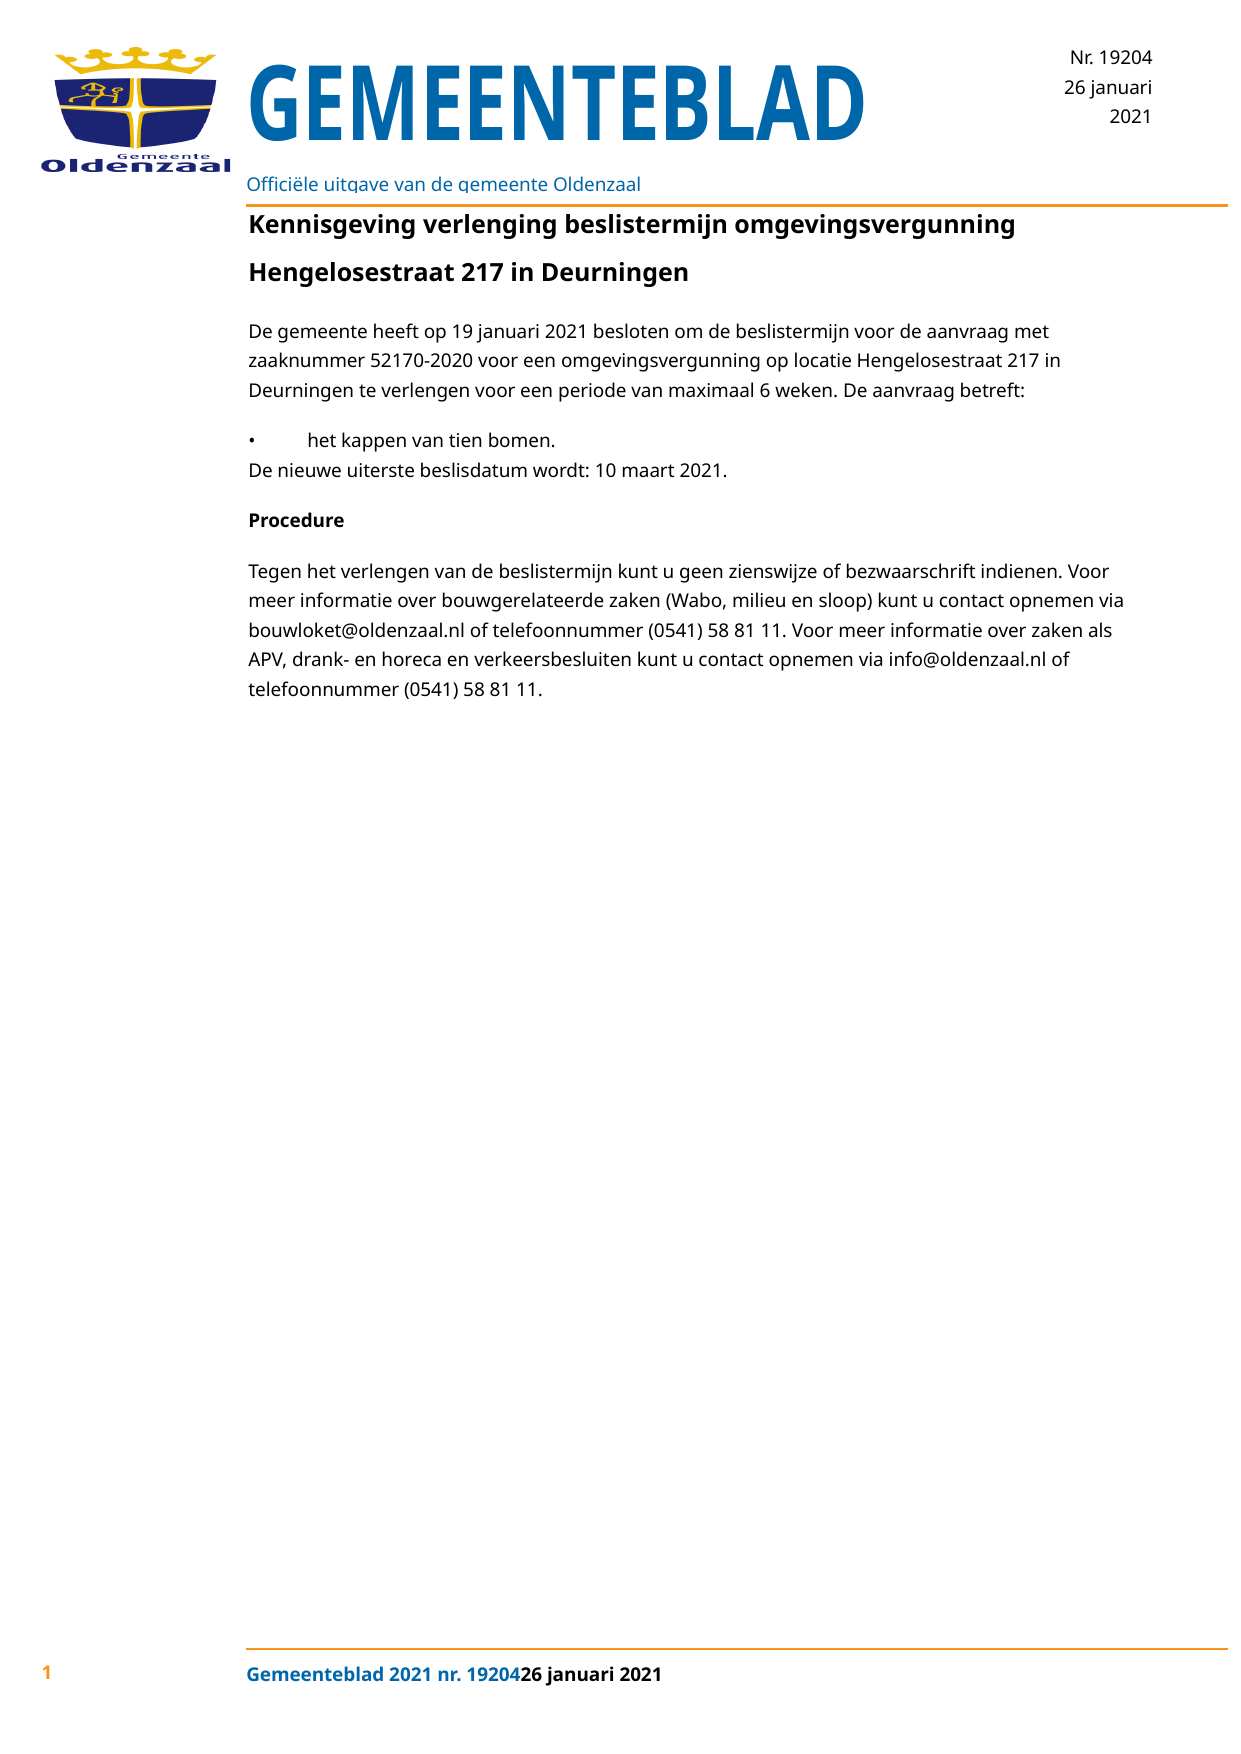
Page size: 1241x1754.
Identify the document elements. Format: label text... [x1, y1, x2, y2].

text De nieuwe uiterste beslisdatum wordt: 10 maart 2021. [248, 457, 1152, 483]
list het kappen van tien bomen. [248, 427, 1152, 453]
text Tegen het verlengen van de beslistermijn kunt u geen zienswijze of bezwaarschrift indienen. Voor meer informatie over bouwgerelateerde zaken (Wabo, milieu en sloop) kunt u contact opnemen via bouwloket@oldenzaal.nl of telefoonnummer (0541) 58 81 11. Voor meer informatie over zaken als APV, drank- en horeca en verkeersbesluiten kunt u contact opnemen via info@oldenzaal.nl of telefoonnummer (0541) 58 81 11. [248, 558, 1152, 702]
text Procedure [248, 507, 1152, 533]
text Kennisgeving verlenging beslistermijn omgevingsvergunning Hengelosestraat 217 in Deurningen [248, 207, 1152, 288]
picture [41, 47, 231, 172]
text De gemeente heeft op 19 januari 2021 besloten om de beslistermijn voor de aanvraag met zaaknummer 52170-2020 voor een omgevingsvergunning op locatie Hengelosestraat 217 in Deurningen te verlengen voor een periode van maximaal 6 weken. De aanvraag betreft: [248, 318, 1152, 403]
